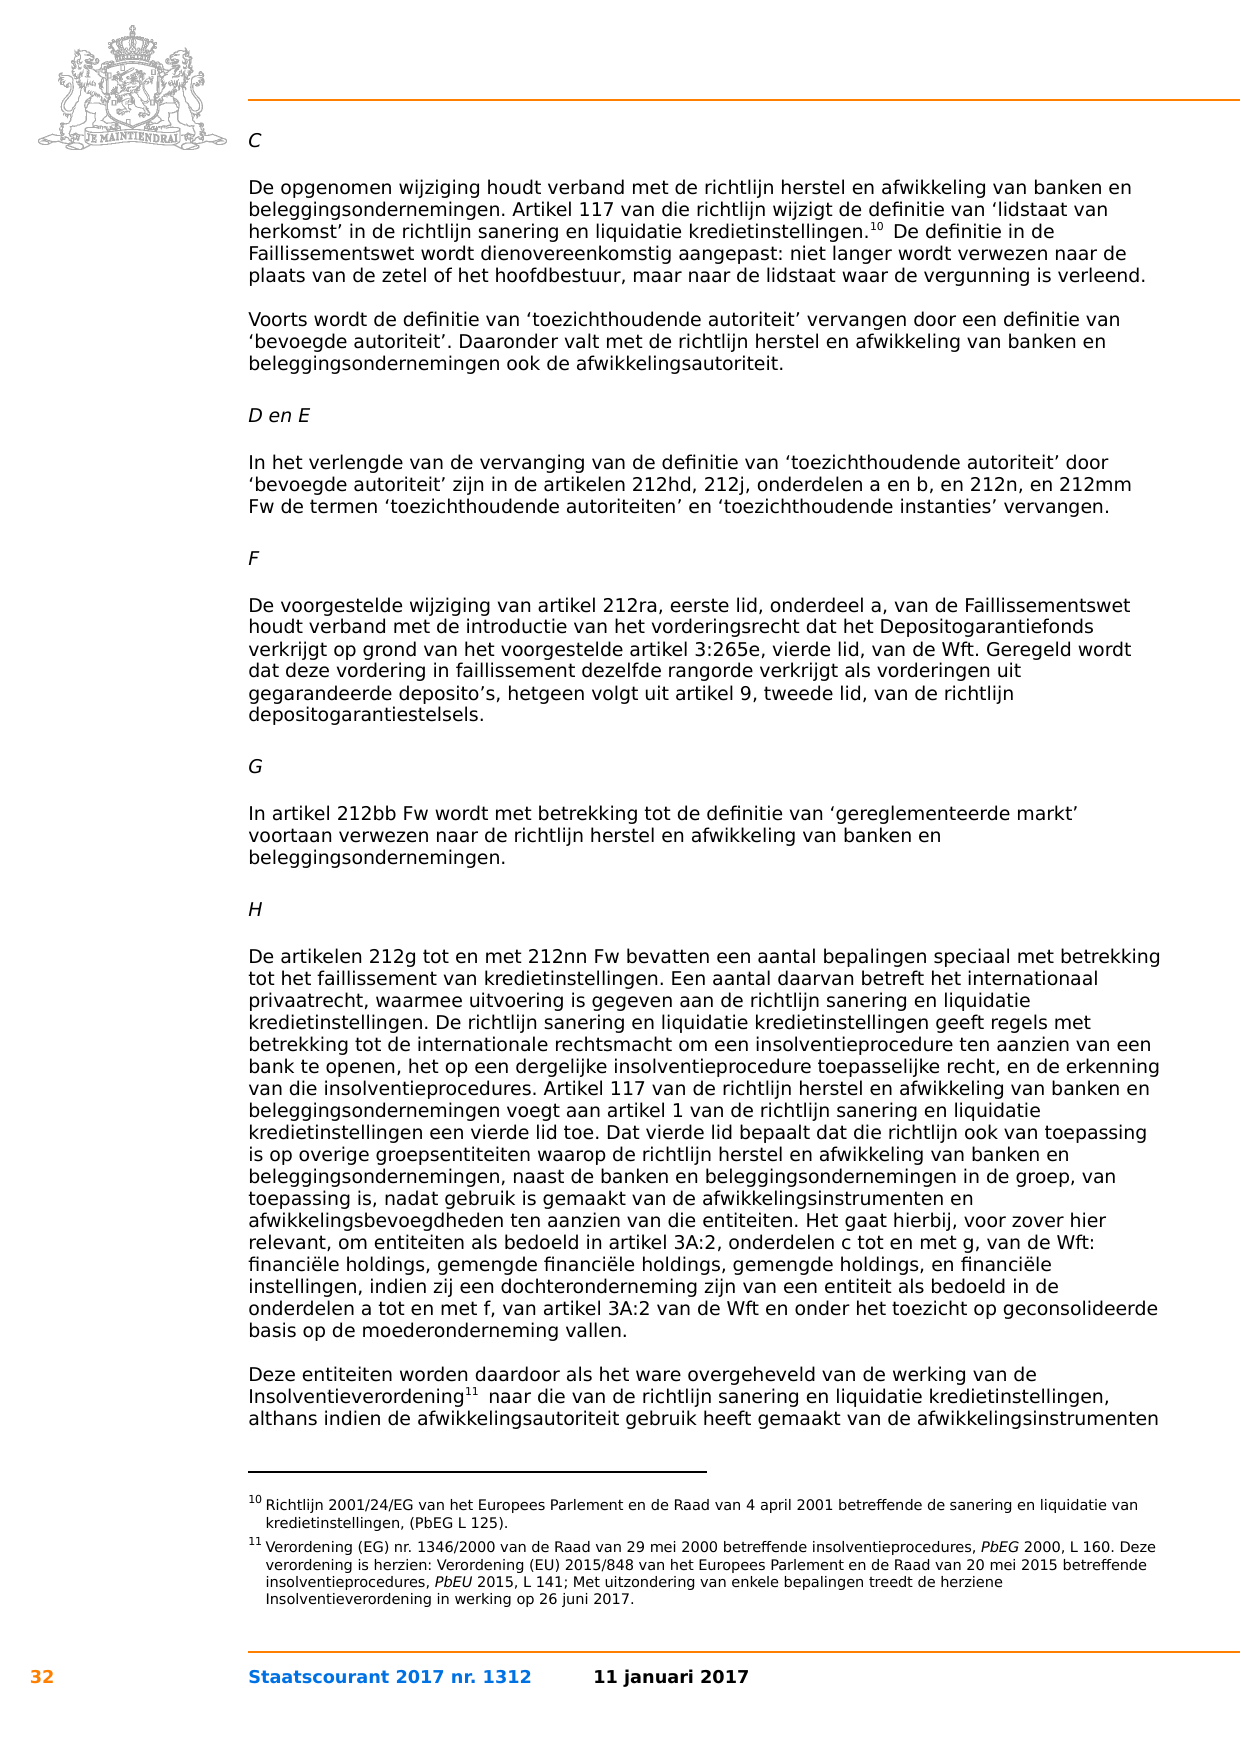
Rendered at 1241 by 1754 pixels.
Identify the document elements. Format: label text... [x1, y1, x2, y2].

text Deze entiteiten worden daardoor als het ware overgeheveld van de werking van de Insolventieverordening naar die van de richtlijn sanering en liquidatie kredietinstellingen, althans indien de afwikkelingsautoriteit gebruik heeft gemaakt van de afwikkelingsinstrumenten [248, 1364, 1163, 1430]
text In artikel 212bb Fw wordt met betrekking tot de definitie van ‘gereglementeerde markt’ voortaan verwezen naar de richtlijn herstel en afwikkeling van banken en beleggingsondernemingen. [248, 803, 1163, 869]
text De artikelen 212g tot en met 212nn Fw bevatten een aantal bepalingen speciaal met betrekking tot het faillissement van kredietinstellingen. Een aantal daarvan betreft het internationaal privaatrecht, waarmee uitvoering is gegeven aan de richtlijn sanering en liquidatie kredietinstellingen. De richtlijn sanering en liquidatie kredietinstellingen geeft regels met betrekking tot de internationale rechtsmacht om een insolventieprocedure ten aanzien van een bank te openen, het op een dergelijke insolventieprocedure toepasselijke recht, en de erkenning van die insolventieprocedures. Artikel 117 van de richtlijn herstel en afwikkeling van banken en beleggingsondernemingen voegt aan artikel 1 van de richtlijn sanering en liquidatie kredietinstellingen een vierde lid toe. Dat vierde lid bepaalt dat die richtlijn ook van toepassing is op overige groepsentiteiten waarop de richtlijn herstel en afwikkeling van banken en beleggingsondernemingen, naast de banken en beleggingsondernemingen in de groep, van toepassing is, nadat gebruik is gemaakt van de afwikkelingsinstrumenten en afwikkelingsbevoegdheden ten aanzien van die entiteiten. Het gaat hierbij, voor zover hier relevant, om entiteiten als bedoeld in artikel 3A:2, onderdelen c tot en met g, van de Wft: financiële holdings, gemengde financiële holdings, gemengde holdings, en financiële instellingen, indien zij een dochteronderneming zijn van een entiteit als bedoeld in de onderdelen a tot en met f, van artikel 3A:2 van de Wft en onder het toezicht op geconsolideerde basis op de moederonderneming vallen. [248, 946, 1163, 1342]
text De opgenomen wijziging houdt verband met de richtlijn herstel en afwikkeling van banken en beleggingsondernemingen. Artikel 117 van die richtlijn wijzigt de definitie van ‘lidstaat van herkomst’ in de richtlijn sanering en liquidatie kredietinstellingen. De definitie in de Faillissementswet wordt dienovereenkomstig aangepast: niet langer wordt verwezen naar de plaats van de zetel of het hoofdbestuur, maar naar de lidstaat waar de vergunning is verleend. [248, 177, 1163, 287]
subtitle G [248, 756, 1163, 778]
subtitle D en E [248, 404, 1163, 427]
picture [38, 25, 227, 150]
text De voorgestelde wijziging van artikel 212ra, eerste lid, onderdeel a, van de Faillissementswet houdt verband met de introductie van het vorderingsrecht dat het Depositogarantiefonds verkrijgt op grond van het voorgestelde artikel 3:265e, vierde lid, van de Wft. Geregeld wordt dat deze vordering in faillissement dezelfde rangorde verkrijgt als vorderingen uit gegarandeerde deposito’s, hetgeen volgt uit artikel 9, tweede lid, van de richtlijn depositogarantiestelsels. [248, 594, 1163, 726]
text In het verlengde van de vervanging van de definitie van ‘toezichthoudende autoriteit’ door ‘bevoegde autoriteit’ zijn in de artikelen 212hd, 212j, onderdelen a en b, en 212n, en 212mm Fw de termen ‘toezichthoudende autoriteiten’ en ‘toezichthoudende instanties’ vervangen. [248, 452, 1163, 517]
subtitle H [248, 899, 1163, 921]
text Voorts wordt de definitie van ‘toezichthoudende autoriteit’ vervangen door een definitie van ‘bevoegde autoriteit’. Daaronder valt met de richtlijn herstel en afwikkeling van banken en beleggingsondernemingen ook de afwikkelingsautoriteit. [248, 309, 1163, 374]
text Richtlijn 2001/24/EG van het Europees Parlement en de Raad van 4 april 2001 betreffende de sanering en liquidatie van kredietinstellingen, (PbEG L 125). [248, 1493, 1163, 1532]
subtitle F [248, 547, 1163, 569]
subtitle C [248, 130, 1163, 152]
text Verordening (EG) nr. 1346/2000 van de Raad van 29 mei 2000 betreffende insolventieprocedures, PbEG 2000, L 160. Deze verordening is herzien: Verordening (EU) 2015/848 van het Europees Parlement en de Raad van 20 mei 2015 betreffende insolventieprocedures, PbEU 2015, L 141; Met uitzondering van enkele bepalingen treedt de herziene Insolventieverordening in werking op 26 juni 2017. [248, 1535, 1163, 1608]
